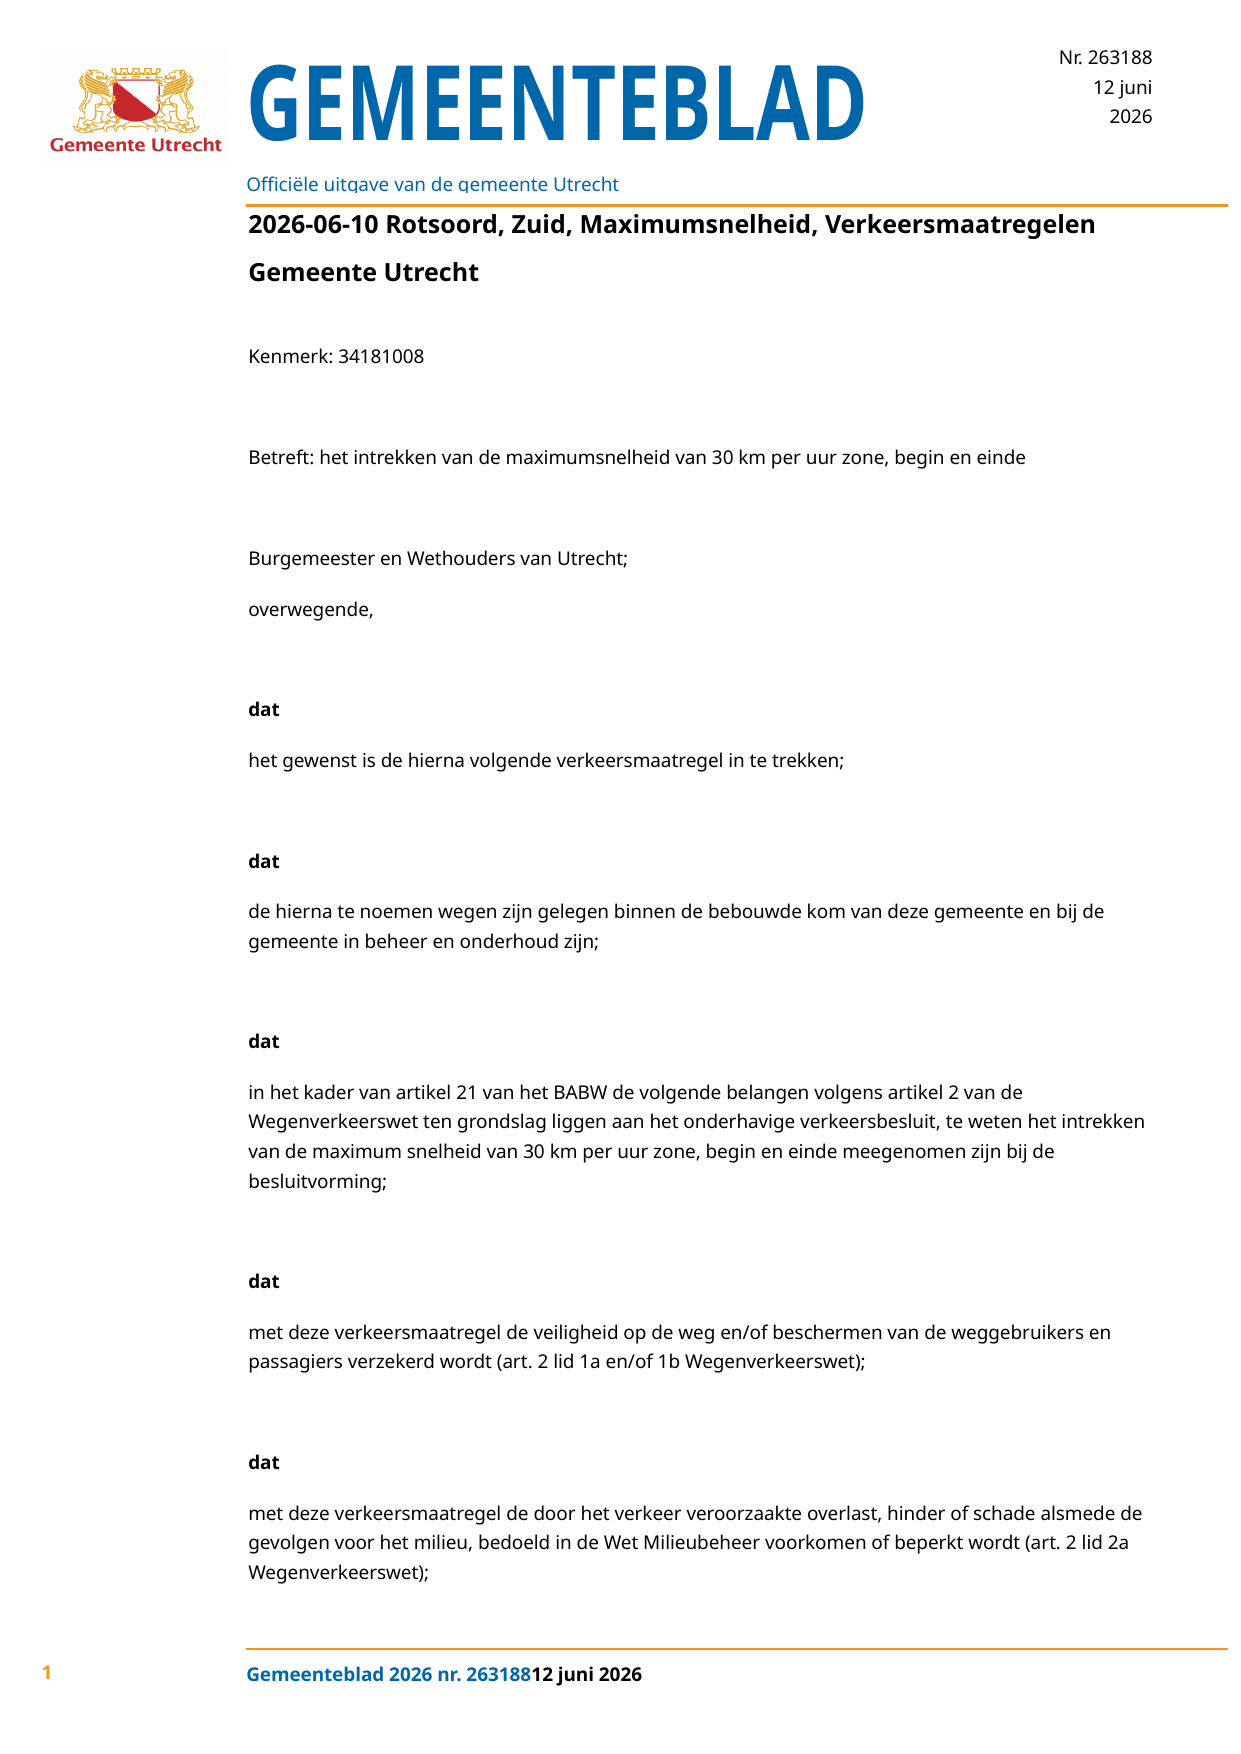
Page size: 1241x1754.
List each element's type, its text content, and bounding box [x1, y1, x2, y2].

text de hierna te noemen wegen zijn gelegen binnen de bebouwde kom van deze gemeente en bij de gemeente in beheer en onderhoud zijn; [248, 898, 1152, 953]
text dat [248, 697, 1152, 722]
text in het kader van artikel 21 van het BABW de volgende belangen volgens artikel 2 van de Wegenverkeerswet ten grondslag liggen aan het onderhavige verkeersbesluit, te weten het intrekken van de maximum snelheid van 30 km per uur zone, begin en einde meegenomen zijn bij de besluitvorming; [248, 1079, 1152, 1193]
text dat [248, 1449, 1152, 1475]
text dat [248, 848, 1152, 873]
text Kenmerk: 34181008 [248, 344, 1152, 369]
text dat [248, 1029, 1152, 1054]
text met deze verkeersmaatregel de door het verkeer veroorzaakte overlast, hinder of schade alsmede de gevolgen voor het milieu, bedoeld in de Wet Milieubeheer voorkomen of beperkt wordt (art. 2 lid 2a Wegenverkeerswet); [248, 1500, 1152, 1585]
text met deze verkeersmaatregel de veiligheid op de weg en/of beschermen van de weggebruikers en passagiers verzekerd wordt (art. 2 lid 1a en/of 1b Wegenverkeerswet); [248, 1319, 1152, 1374]
text dat [248, 1269, 1152, 1294]
text het gewenst is de hierna volgende verkeersmaatregel in te trekken; [248, 747, 1152, 773]
text overwegende, [248, 596, 1152, 621]
text 2026-06-10 Rotsoord, Zuid, Maximumsnelheid, Verkeersmaatregelen Gemeente Utrecht [248, 207, 1152, 288]
text Burgemeester en Wethouders van Utrecht; [248, 545, 1152, 571]
text Betreft: het intrekken van de maximumsnelheid van 30 km per uur zone, begin en einde [248, 444, 1152, 470]
picture [41, 47, 231, 172]
